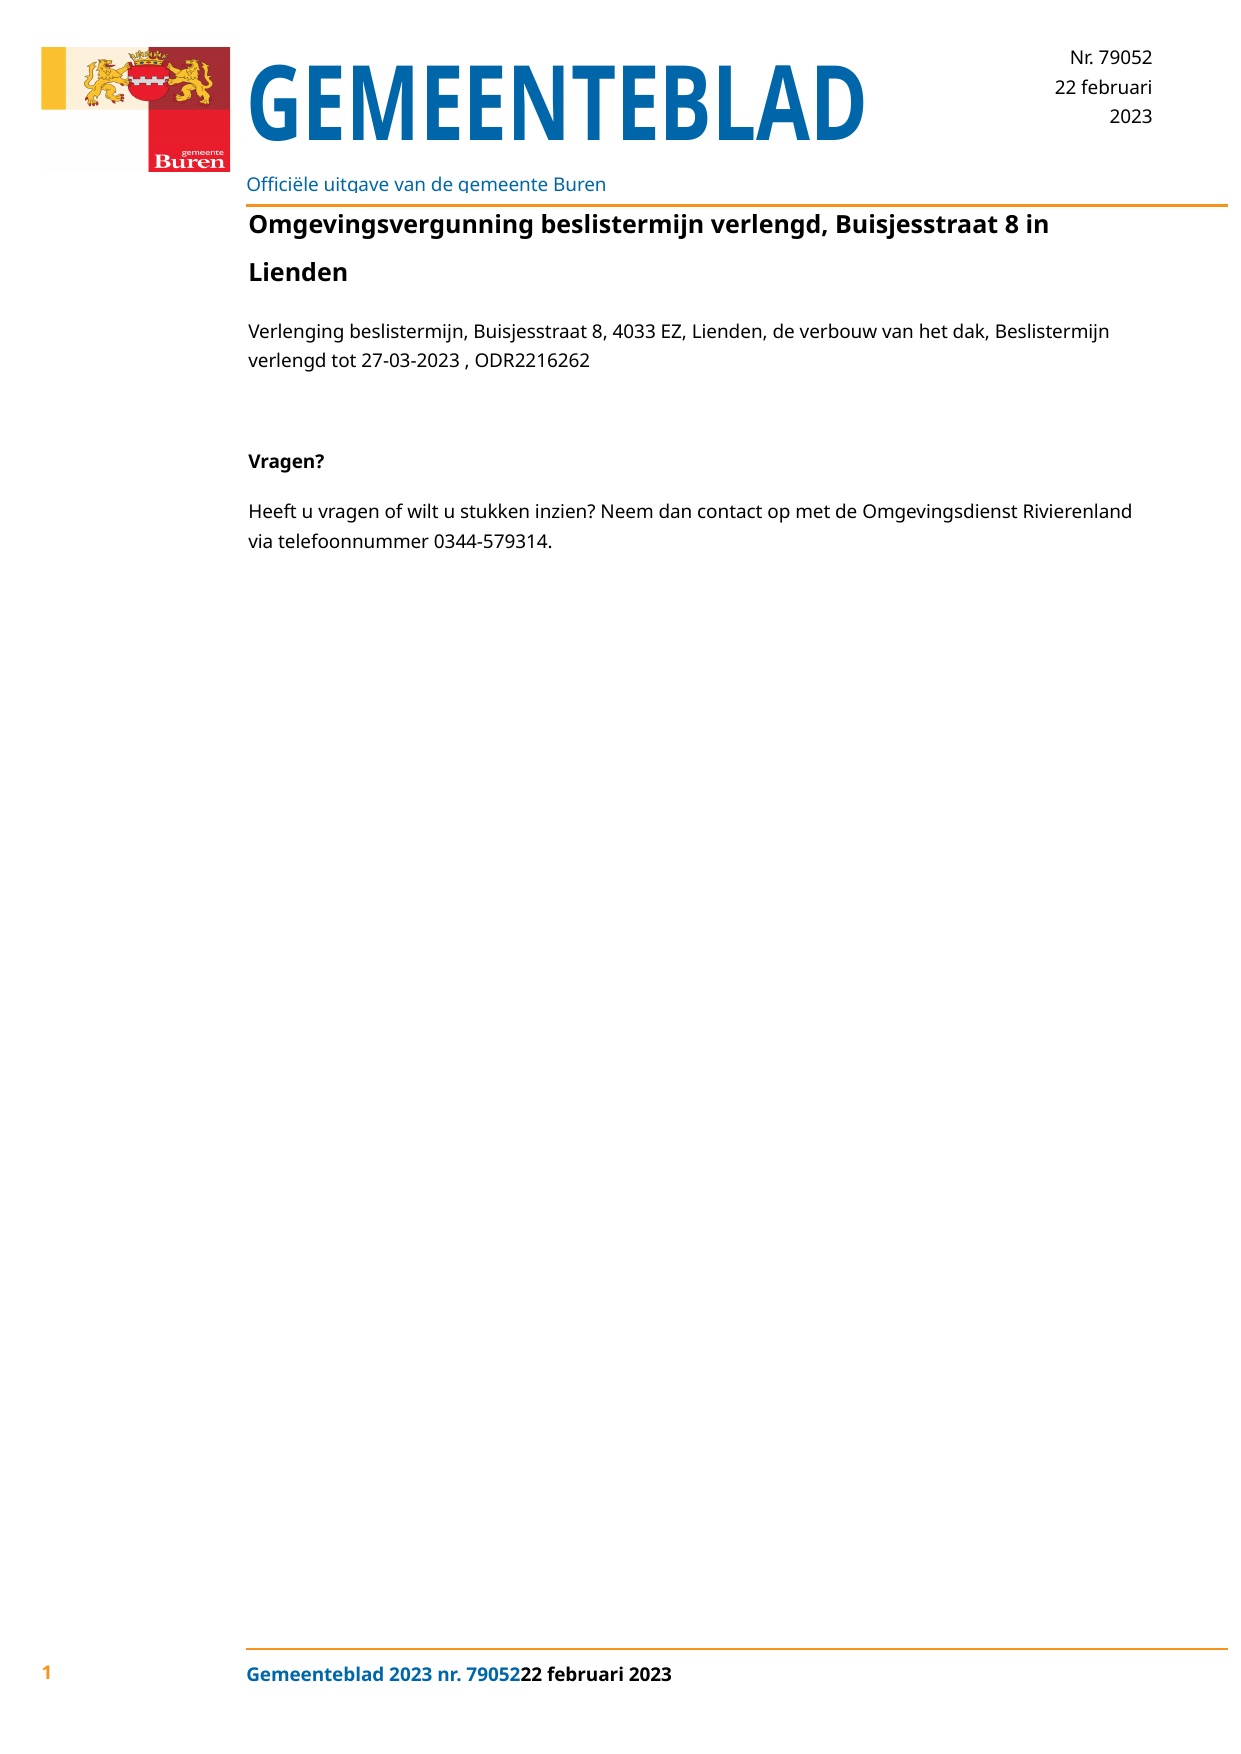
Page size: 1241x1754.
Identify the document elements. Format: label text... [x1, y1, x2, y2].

text Verlenging beslistermijn, Buisjesstraat 8, 4033 EZ, Lienden, de verbouw van het dak, Beslistermijn verlengd tot 27-03-2023 , ODR2216262 [248, 318, 1152, 373]
text Heeft u vragen of wilt u stukken inzien? Neem dan contact op met de Omgevingsdienst Rivierenland via telefoonnummer 0344-579314. [248, 499, 1152, 554]
text Vragen? [248, 448, 1152, 474]
text Omgevingsvergunning beslistermijn verlengd, Buisjesstraat 8 in Lienden [248, 207, 1152, 288]
picture [41, 47, 231, 172]
